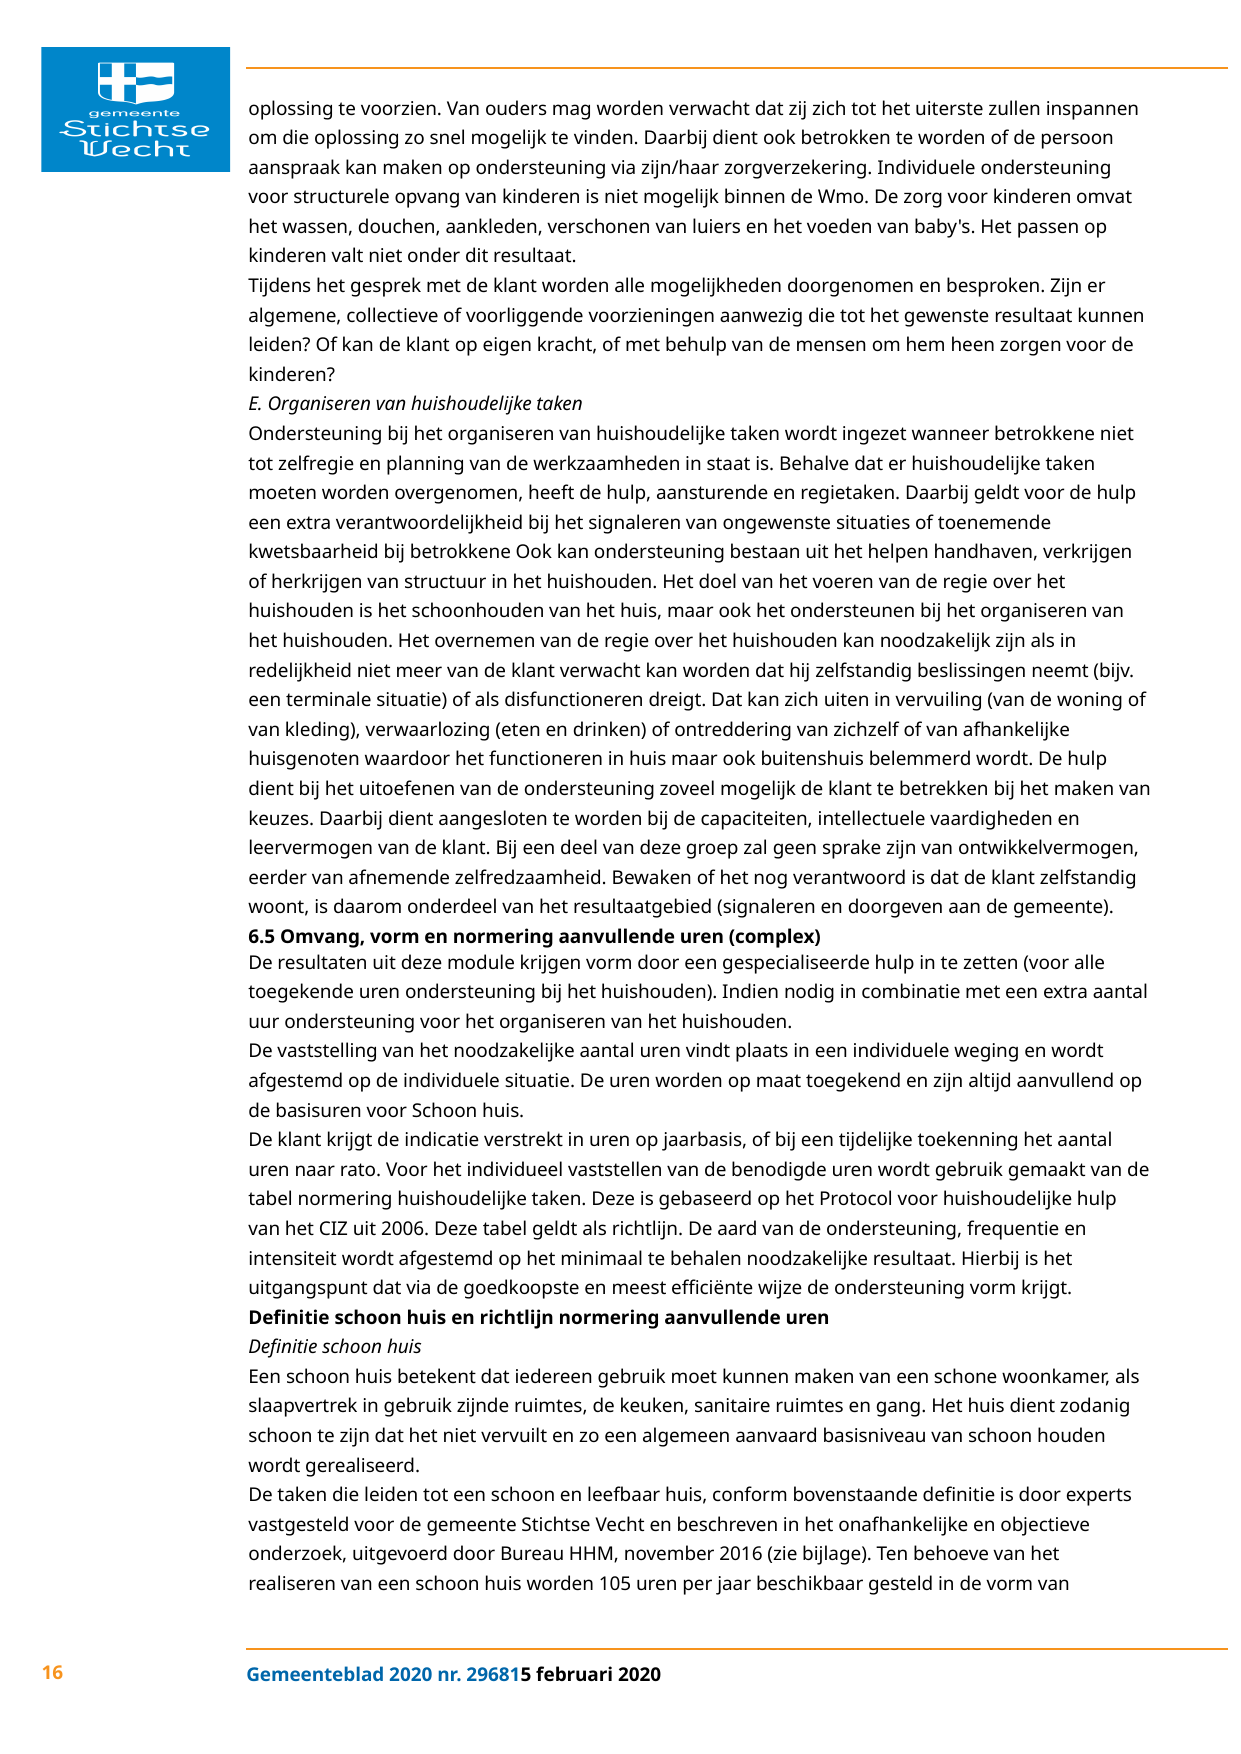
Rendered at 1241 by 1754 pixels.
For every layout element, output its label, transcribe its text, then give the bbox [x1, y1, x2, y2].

picture [99, 63, 135, 101]
text oplossing te voorzien. Van ouders mag worden verwacht dat zij zich tot het uiterste zullen inspannen om die oplossing zo snel mogelijk te vinden. Daarbij dient ook betrokken te worden of de persoon aanspraak kan maken op ondersteuning via zijn/haar zorgverzekering. Individuele ondersteuning voor structurele opvang van kinderen is niet mogelijk binnen de Wmo. De zorg voor kinderen omvat het wassen, douchen, aankleden, verschonen van luiers en het voeden van baby's. Het passen op kinderen valt niet onder dit resultaat. [248, 95, 1152, 268]
text De vaststelling van het noodzakelijke aantal uren vindt plaats in een individuele weging en wordt afgestemd op de individuele situatie. De uren worden op maat toegekend en zijn altijd aanvullend op de basisuren voor Schoon huis. [248, 1038, 1152, 1122]
text Definitie schoon huis en richtlijn normering aanvullende uren [248, 1304, 1152, 1329]
text 6.5 Omvang, vorm en normering aanvullende uren (complex) [248, 923, 1152, 949]
text Definitie schoon huis [248, 1333, 1152, 1359]
picture [137, 63, 174, 103]
text E. Organiseren van huishoudelijke taken [248, 391, 1152, 416]
text Ondersteuning bij het organiseren van huishoudelijke taken wordt ingezet wanneer betrokkene niet tot zelfregie en planning van de werkzaamheden in staat is. Behalve dat er huishoudelijke taken moeten worden overgenomen, heeft de hulp, aansturende en regietaken. Daarbij geldt voor de hulp een extra verantwoordelijkheid bij het signaleren van ongewenste situaties of toenemende kwetsbaarheid bij betrokkene Ook kan ondersteuning bestaan uit het helpen handhaven, verkrijgen of herkrijgen van structuur in het huishouden. Het doel van het voeren van de regie over het huishouden is het schoonhouden van het huis, maar ook het ondersteunen bij het organiseren van het huishouden. Het overnemen van de regie over het huishouden kan noodzakelijk zijn als in redelijkheid niet meer van de klant verwacht kan worden dat hij zelfstandig beslissingen neemt (bijv. een terminale situatie) of als disfunctioneren dreigt. Dat kan zich uiten in vervuiling (van de woning of van kleding), verwaarlozing (eten en drinken) of ontreddering van zichzelf of van afhankelijke huisgenoten waardoor het functioneren in huis maar ook buitenshuis belemmerd wordt. De hulp dient bij het uitoefenen van de ondersteuning zoveel mogelijk de klant te betrekken bij het maken van keuzes. Daarbij dient aangesloten te worden bij de capaciteiten, intellectuele vaardigheden en leervermogen van de klant. Bij een deel van deze groep zal geen sprake zijn van ontwikkelvermogen, eerder van afnemende zelfredzaamheid. Bewaken of het nog verantwoord is dat de klant zelfstandig woont, is daarom onderdeel van het resultaatgebied (signaleren en doorgeven aan de gemeente). [248, 420, 1152, 919]
text De resultaten uit deze module krijgen vorm door een gespecialiseerde hulp in te zetten (voor alle toegekende uren ondersteuning bij het huishouden). Indien nodig in combinatie met een extra aantal uur ondersteuning voor het organiseren van het huishouden. [248, 949, 1152, 1034]
text Een schoon huis betekent dat iedereen gebruik moet kunnen maken van een schone woonkamer, als slaapvertrek in gebruik zijnde ruimtes, de keuken, sanitaire ruimtes en gang. Het huis dient zodanig schoon te zijn dat het niet vervuilt en zo een algemeen aanvaard basisniveau van schoon houden wordt gerealiseerd. [248, 1363, 1152, 1477]
text De taken die leiden tot een schoon en leefbaar huis, conform bovenstaande definitie is door experts vastgesteld voor de gemeente Stichtse Vecht en beschreven in het onafhankelijke en objectieve onderzoek, uitgevoerd door Bureau HHM, november 2016 (zie bijlage). Ten behoeve van het realiseren van een schoon huis worden 105 uren per jaar beschikbaar gesteld in de vorm van [248, 1481, 1152, 1596]
text De klant krijgt de indicatie verstrekt in uren op jaarbasis, of bij een tijdelijke toekenning het aantal uren naar rato. Voor het individueel vaststellen van de benodigde uren wordt gebruik gemaakt van de tabel normering huishoudelijke taken. Deze is gebaseerd op het Protocol voor huishoudelijke hulp van het CIZ uit 2006. Deze tabel geldt als richtlijn. De aard van de ondersteuning, frequentie en intensiteit wordt afgestemd op het minimaal te behalen noodzakelijke resultaat. Hierbij is het uitgangspunt dat via de goedkoopste en meest efficiënte wijze de ondersteuning vorm krijgt. [248, 1126, 1152, 1300]
text Tijdens het gesprek met de klant worden alle mogelijkheden doorgenomen en besproken. Zijn er algemene, collectieve of voorliggende voorzieningen aanwezig die tot het gewenste resultaat kunnen leiden? Of kan de klant op eigen kracht, of met behulp van de mensen om hem heen zorgen voor de kinderen? [248, 272, 1152, 387]
